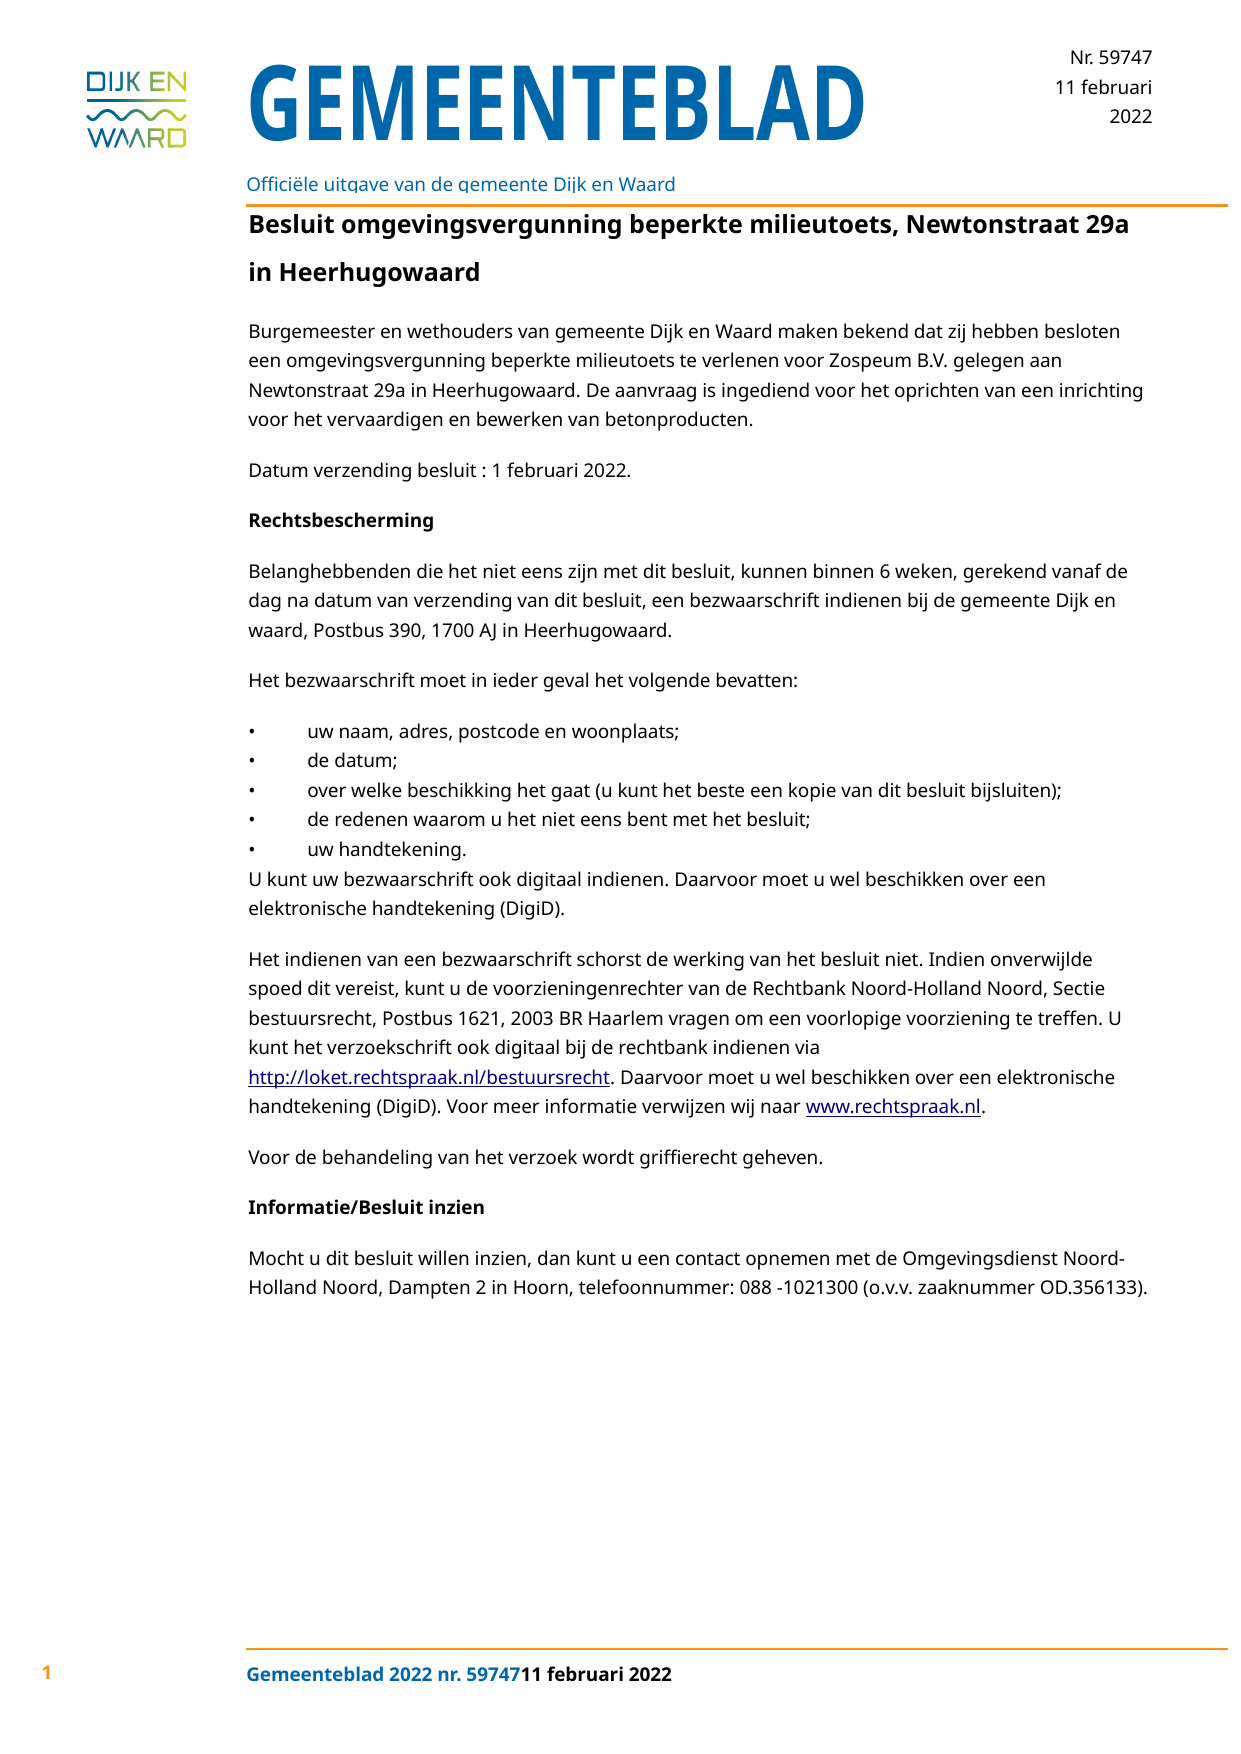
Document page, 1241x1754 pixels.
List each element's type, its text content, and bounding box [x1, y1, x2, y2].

list uw naam, adres, postcode en woonplaats; [248, 718, 1152, 744]
list over welke beschikking het gaat (u kunt het beste een kopie van dit besluit bijsluiten); [248, 777, 1152, 803]
text Het indienen van een bezwaarschrift schorst de werking van het besluit niet. Indien onverwijlde spoed dit vereist, kunt u de voorzieningenrechter van de Rechtbank Noord-Holland Noord, Sectie bestuursrecht, Postbus 1621, 2003 BR Haarlem vragen om een voorlopige voorziening te treffen. U kunt het verzoekschrift ook digitaal bij de rechtbank indienen via http://loket.rechtspraak.nl/bestuursrecht. Daarvoor moet u wel beschikken over een elektronische handtekening (DigiD). Voor meer informatie verwijzen wij naar www.rechtspraak.nl. [248, 946, 1152, 1119]
text Datum verzending besluit : 1 februari 2022. [248, 457, 1152, 483]
text Voor de behandeling van het verzoek wordt griffierecht geheven. [248, 1144, 1152, 1170]
list de datum; [248, 747, 1152, 773]
list uw handtekening. [248, 836, 1152, 862]
text Het bezwaarschrift moet in ieder geval het volgende bevatten: [248, 667, 1152, 693]
text Informatie/Besluit inzien [248, 1194, 1152, 1220]
picture [41, 47, 231, 172]
text Mocht u dit besluit willen inzien, dan kunt u een contact opnemen met de Omgevingsdienst Noord-Holland Noord, Dampten 2 in Hoorn, telefoonnummer: 088 -1021300 (o.v.v. zaaknummer OD.356133). [248, 1245, 1152, 1300]
list de redenen waarom u het niet eens bent met het besluit; [248, 807, 1152, 832]
text Rechtsbescherming [248, 507, 1152, 533]
text Burgemeester en wethouders van gemeente Dijk en Waard maken bekend dat zij hebben besloten een omgevingsvergunning beperkte milieutoets te verlenen voor Zospeum B.V. gelegen aan Newtonstraat 29a in Heerhugowaard. De aanvraag is ingediend voor het oprichten van een inrichting voor het vervaardigen en bewerken van betonproducten. [248, 318, 1152, 432]
text Belanghebbenden die het niet eens zijn met dit besluit, kunnen binnen 6 weken, gerekend vanaf de dag na datum van verzending van dit besluit, een bezwaarschrift indienen bij de gemeente Dijk en waard, Postbus 390, 1700 AJ in Heerhugowaard. [248, 558, 1152, 643]
text U kunt uw bezwaarschrift ook digitaal indienen. Daarvoor moet u wel beschikken over een elektronische handtekening (DigiD). [248, 866, 1152, 921]
text Besluit omgevingsvergunning beperkte milieutoets, Newtonstraat 29a in Heerhugowaard [248, 207, 1152, 288]
